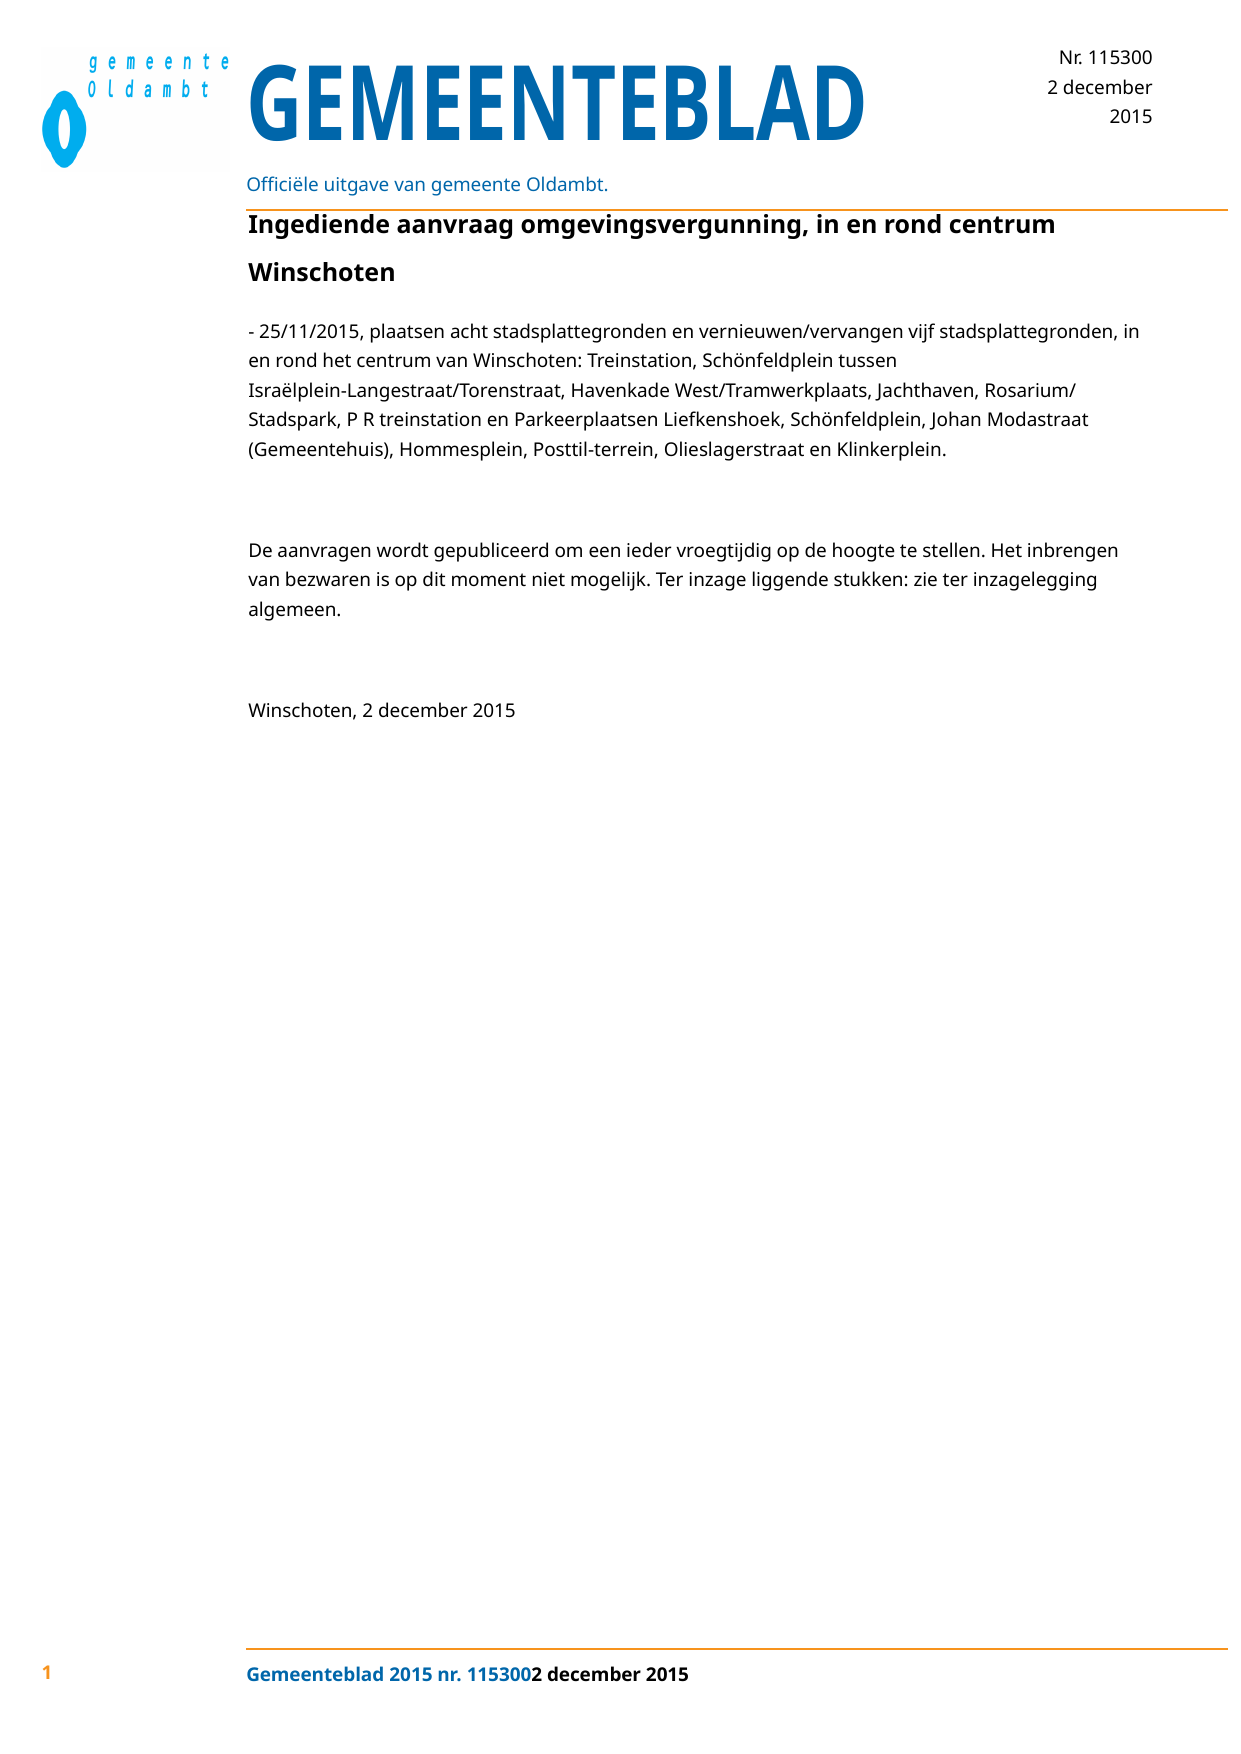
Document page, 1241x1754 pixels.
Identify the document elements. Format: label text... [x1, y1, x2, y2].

text Winschoten, 2 december 2015 [248, 697, 1152, 723]
text Ingediende aanvraag omgevingsvergunning, in en rond centrum Winschoten [248, 211, 1152, 288]
picture [41, 47, 231, 172]
text De aanvragen wordt gepubliceerd om een ieder vroegtijdig op de hoogte te stellen. Het inbrengen van bezwaren is op dit moment niet mogelijk. Ter inzage liggende stukken: zie ter inzagelegging algemeen. [248, 537, 1152, 622]
text - 25/11/2015, plaatsen acht stadsplattegronden en vernieuwen/vervangen vijf stadsplattegronden, in en rond het centrum van Winschoten: Treinstation, Schönfeldplein tussen Israëlplein-Langestraat/Torenstraat, Havenkade West/Tramwerkplaats, Jachthaven, Rosarium/ Stadspark, P R treinstation en Parkeerplaatsen Liefkenshoek, Schönfeldplein, Johan Modastraat (Gemeentehuis), Hommesplein, Posttil-terrein, Olieslagerstraat en Klinkerplein. [248, 318, 1152, 462]
